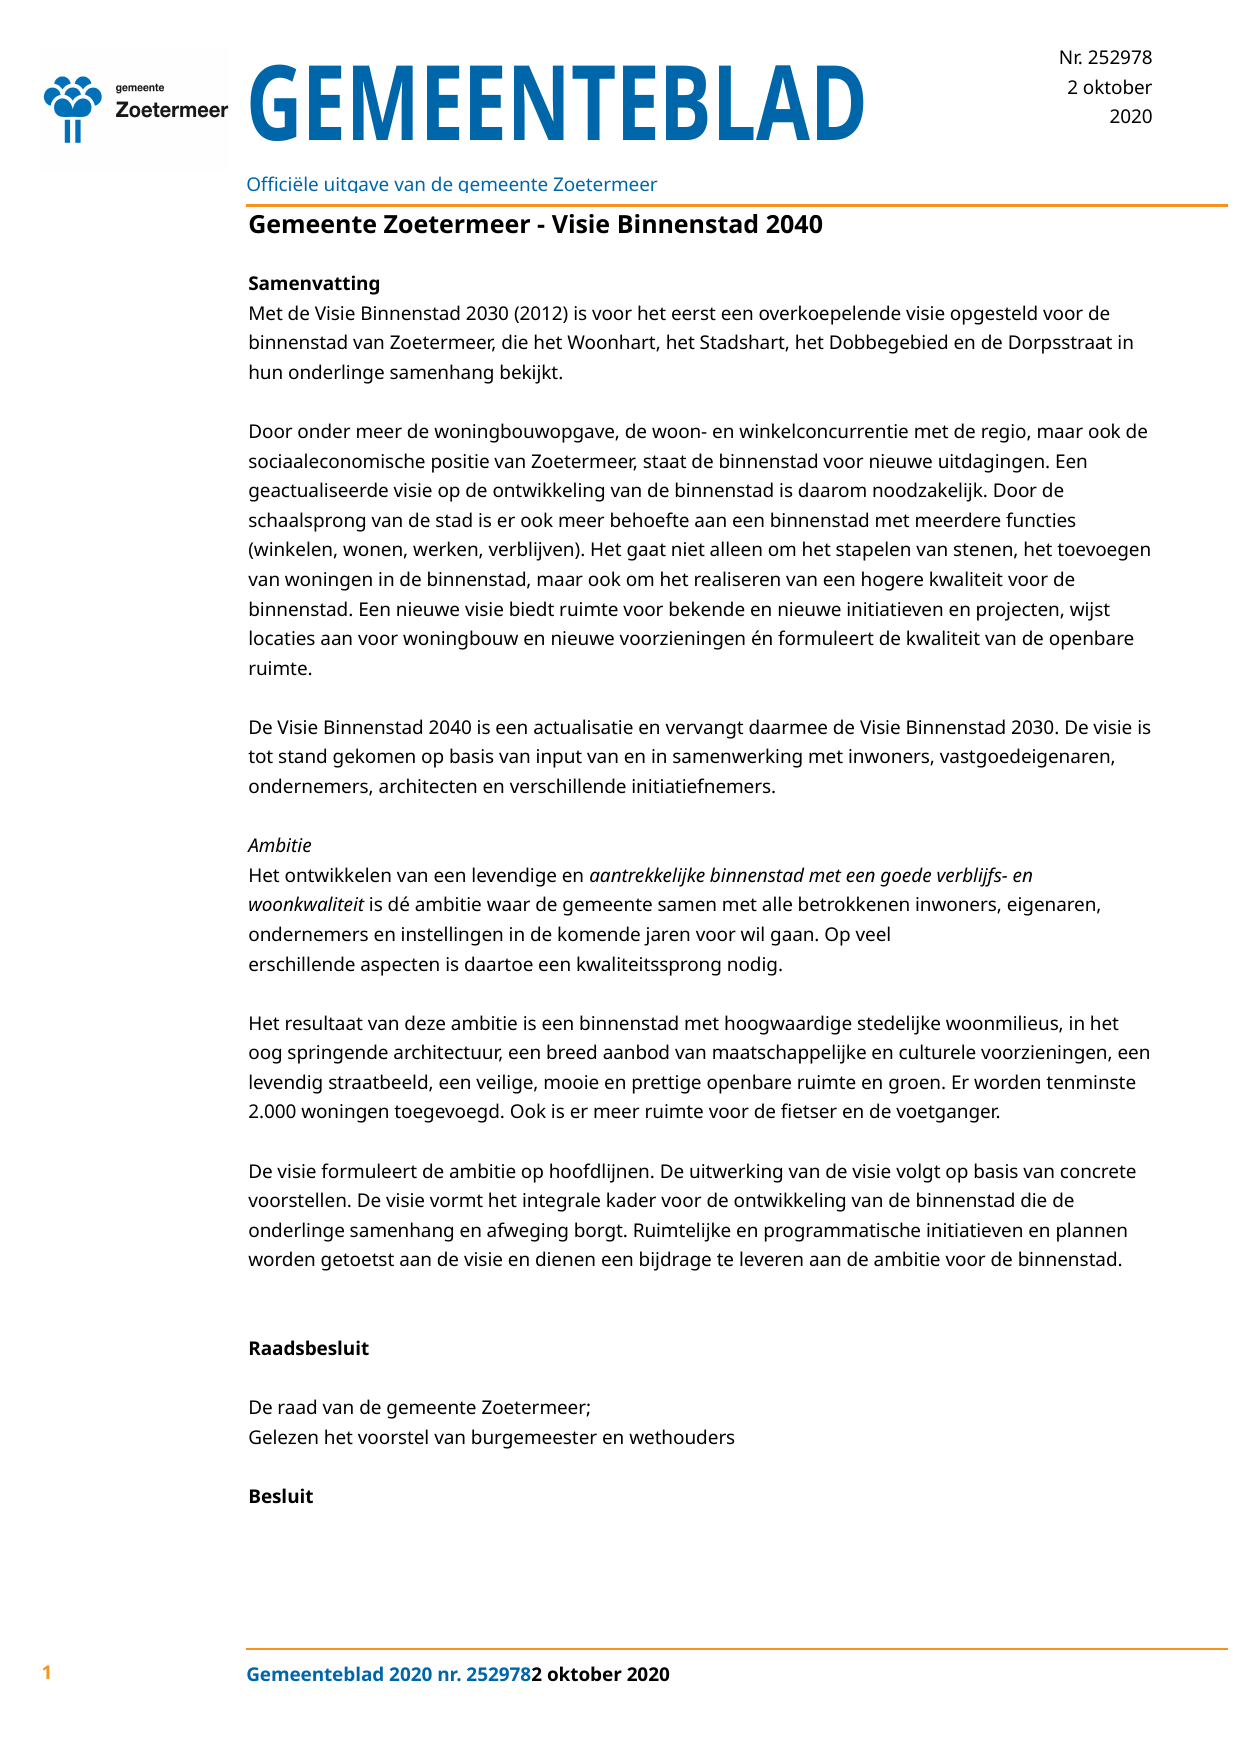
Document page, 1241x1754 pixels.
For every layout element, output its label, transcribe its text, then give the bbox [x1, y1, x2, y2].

text Ambitie [248, 832, 1152, 858]
text De raad van de gemeente Zoetermeer; [248, 1394, 1152, 1420]
text Gemeente Zoetermeer - Visie Binnenstad 2040 [248, 207, 1152, 241]
picture [41, 47, 231, 172]
text Besluit [248, 1483, 1152, 1509]
text Gelezen het voorstel van burgemeester en wethouders [248, 1424, 1152, 1450]
text Het ontwikkelen van een levendige en aantrekkelijke binnenstad met een goede verblijfs- en woonkwaliteit is dé ambitie waar de gemeente samen met alle betrokkenen inwoners, eigenaren, ondernemers en instellingen in de komende jaren voor wil gaan. Op veel [248, 862, 1152, 947]
text De Visie Binnenstad 2040 is een actualisatie en vervangt daarmee de Visie Binnenstad 2030. De visie is tot stand gekomen op basis van input van en in samenwerking met inwoners, vastgoedeigenaren, ondernemers, architecten en verschillende initiatiefnemers. [248, 714, 1152, 799]
text Het resultaat van deze ambitie is een binnenstad met hoogwaardige stedelijke woonmilieus, in het oog springende architectuur, een breed aanbod van maatschappelijke en culturele voorzieningen, een levendig straatbeeld, een veilige, mooie en prettige openbare ruimte en groen. Er worden tenminste 2.000 woningen toegevoegd. Ook is er meer ruimte voor de fietser en de voetganger. [248, 1010, 1152, 1124]
text De visie formuleert de ambitie op hoofdlijnen. De uitwerking van de visie volgt op basis van concrete voorstellen. De visie vormt het integrale kader voor de ontwikkeling van de binnenstad die de onderlinge samenhang en afweging borgt. Ruimtelijke en programmatische initiatieven en plannen worden getoetst aan de visie en dienen een bijdrage te leveren aan de ambitie voor de binnenstad. [248, 1158, 1152, 1272]
text Samenvatting [248, 270, 1152, 296]
text Raadsbesluit [248, 1335, 1152, 1361]
text Met de Visie Binnenstad 2030 (2012) is voor het eerst een overkoepelende visie opgesteld voor de binnenstad van Zoetermeer, die het Woonhart, het Stadshart, het Dobbegebied en de Dorpsstraat in hun onderlinge samenhang bekijkt. [248, 300, 1152, 385]
text erschillende aspecten is daartoe een kwaliteitssprong nodig. [248, 951, 1152, 976]
text Door onder meer de woningbouwopgave, de woon- en winkelconcurrentie met de regio, maar ook de sociaaleconomische positie van Zoetermeer, staat de binnenstad voor nieuwe uitdagingen. Een geactualiseerde visie op de ontwikkeling van de binnenstad is daarom noodzakelijk. Door de schaalsprong van de stad is er ook meer behoefte aan een binnenstad met meerdere functies (winkelen, wonen, werken, verblijven). Het gaat niet alleen om het stapelen van stenen, het toevoegen van woningen in de binnenstad, maar ook om het realiseren van een hogere kwaliteit voor de binnenstad. Een nieuwe visie biedt ruimte voor bekende en nieuwe initiatieven en projecten, wijst locaties aan voor woningbouw en nieuwe voorzieningen én formuleert de kwaliteit van de openbare ruimte. [248, 418, 1152, 681]
